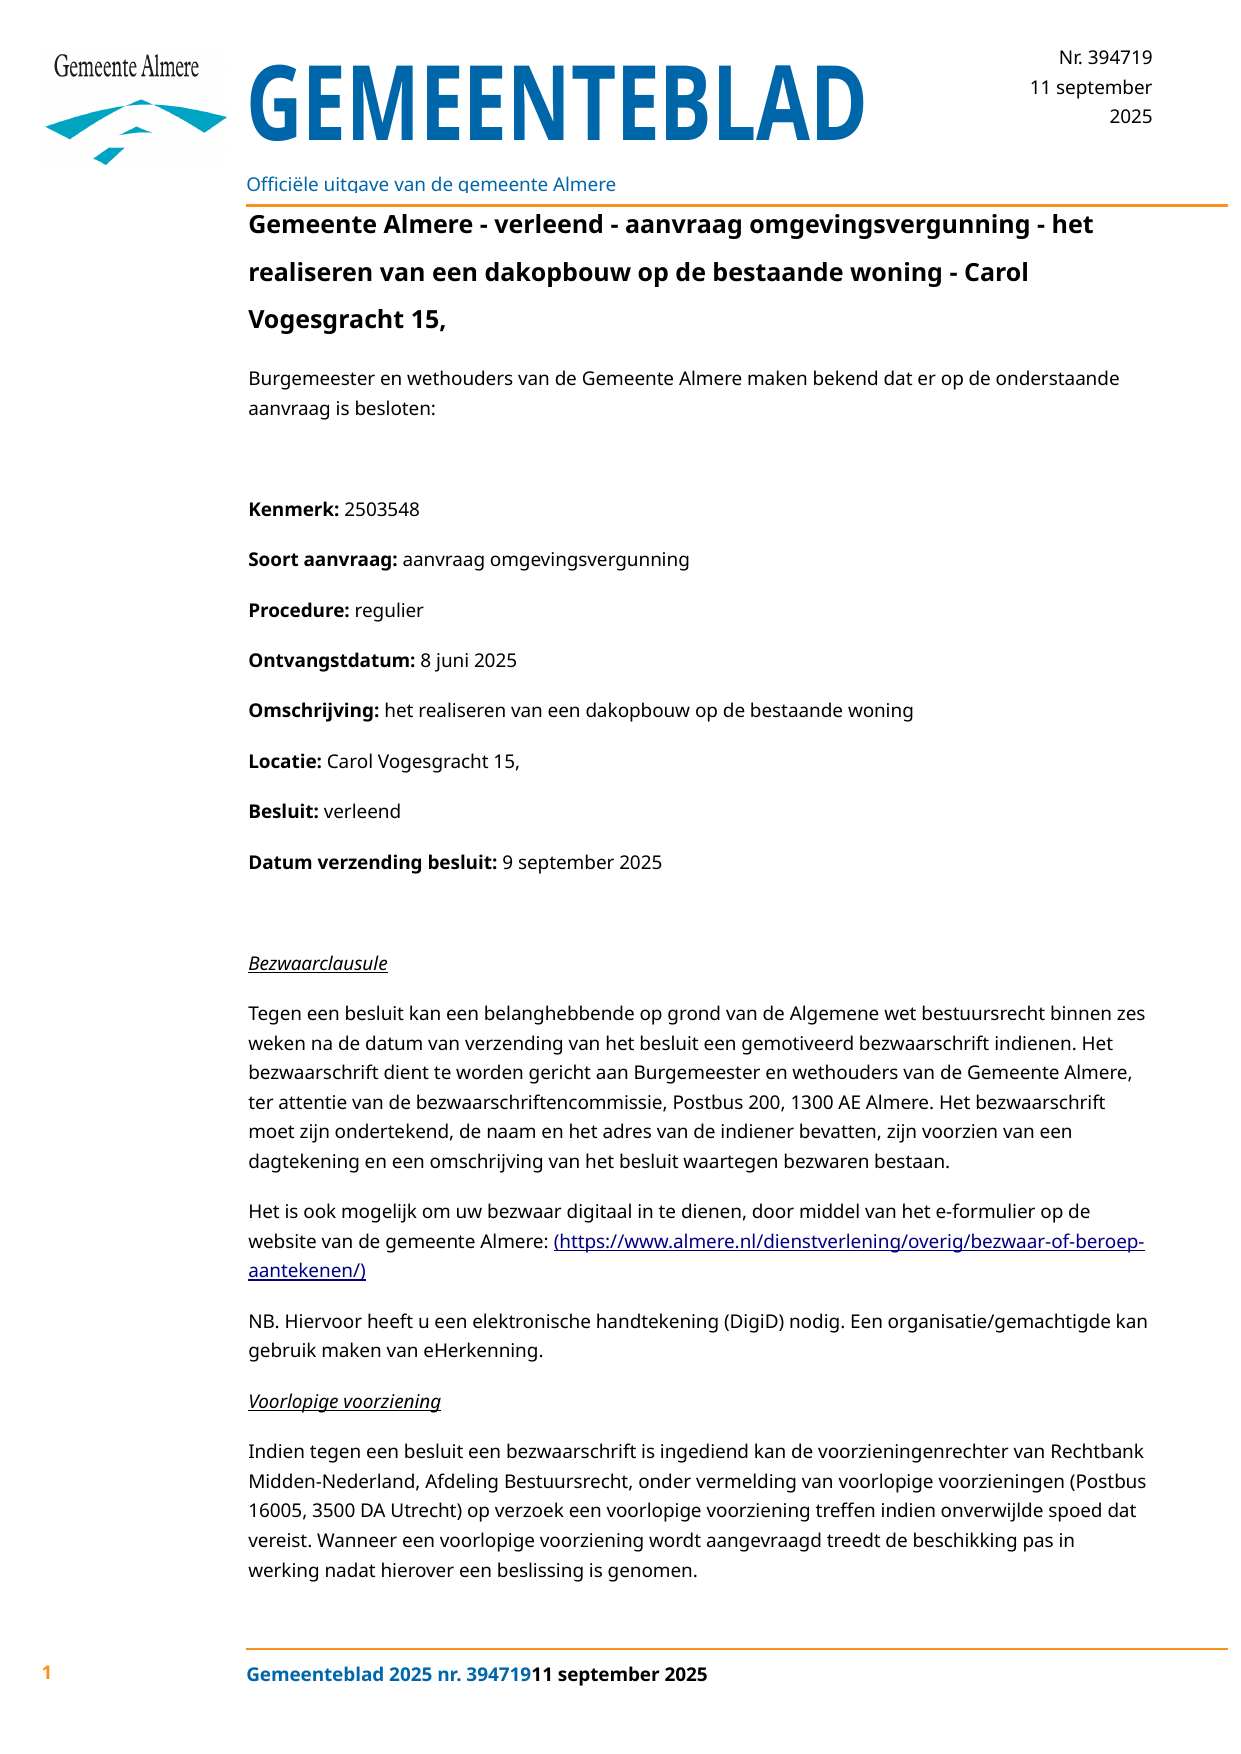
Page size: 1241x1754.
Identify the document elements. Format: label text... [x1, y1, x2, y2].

text Soort aanvraag: aanvraag omgevingsvergunning [248, 546, 1152, 572]
text Besluit: verleend [248, 798, 1152, 824]
text Burgemeester en wethouders van de Gemeente Almere maken bekend dat er op de onderstaande aanvraag is besloten: [248, 366, 1152, 421]
text NB. Hiervoor heeft u een elektronische handtekening (DigiD) nodig. Een organisatie/gemachtigde kan gebruik maken van eHerkenning. [248, 1308, 1152, 1363]
text Bezwaarclausule [248, 950, 1152, 975]
text Indien tegen een besluit een bezwaarschrift is ingediend kan de voorzieningenrechter van Rechtbank Midden-Nederland, Afdeling Bestuursrecht, onder vermelding van voorlopige voorzieningen (Postbus 16005, 3500 DA Utrecht) op verzoek een voorlopige voorziening treffen indien onverwijlde spoed dat vereist. Wanneer een voorlopige voorziening wordt aangevraagd treedt de beschikking pas in werking nadat hierover een beslissing is genomen. [248, 1438, 1152, 1582]
text Tegen een besluit kan een belanghebbende op grond van de Algemene wet bestuursrecht binnen zes weken na de datum van verzending van het besluit een gemotiveerd bezwaarschrift indienen. Het bezwaarschrift dient te worden gericht aan Burgemeester en wethouders van de Gemeente Almere, ter attentie van de bezwaarschriftencommissie, Postbus 200, 1300 AE Almere. Het bezwaarschrift moet zijn ondertekend, de naam en het adres van de indiener bevatten, zijn voorzien van een dagtekening en een omschrijving van het besluit waartegen bezwaren bestaan. [248, 1000, 1152, 1174]
picture [41, 47, 231, 172]
text Ontvangstdatum: 8 juni 2025 [248, 647, 1152, 673]
text Gemeente Almere - verleend - aanvraag omgevingsvergunning - het realiseren van een dakopbouw op de bestaande woning - Carol Vogesgracht 15, [248, 207, 1152, 336]
text Datum verzending besluit: 9 september 2025 [248, 849, 1152, 874]
text Procedure: regulier [248, 597, 1152, 622]
text Voorlopige voorziening [248, 1388, 1152, 1414]
text Locatie: Carol Vogesgracht 15, [248, 748, 1152, 774]
text Omschrijving: het realiseren van een dakopbouw op de bestaande woning [248, 698, 1152, 723]
text Het is ook mogelijk om uw bezwaar digitaal in te dienen, door middel van het e-formulier op de website van de gemeente Almere: (https://www.almere.nl/dienstverlening/overig/bezwaar-of-beroep-aantekenen/) [248, 1198, 1152, 1283]
text Kenmerk: 2503548 [248, 496, 1152, 522]
